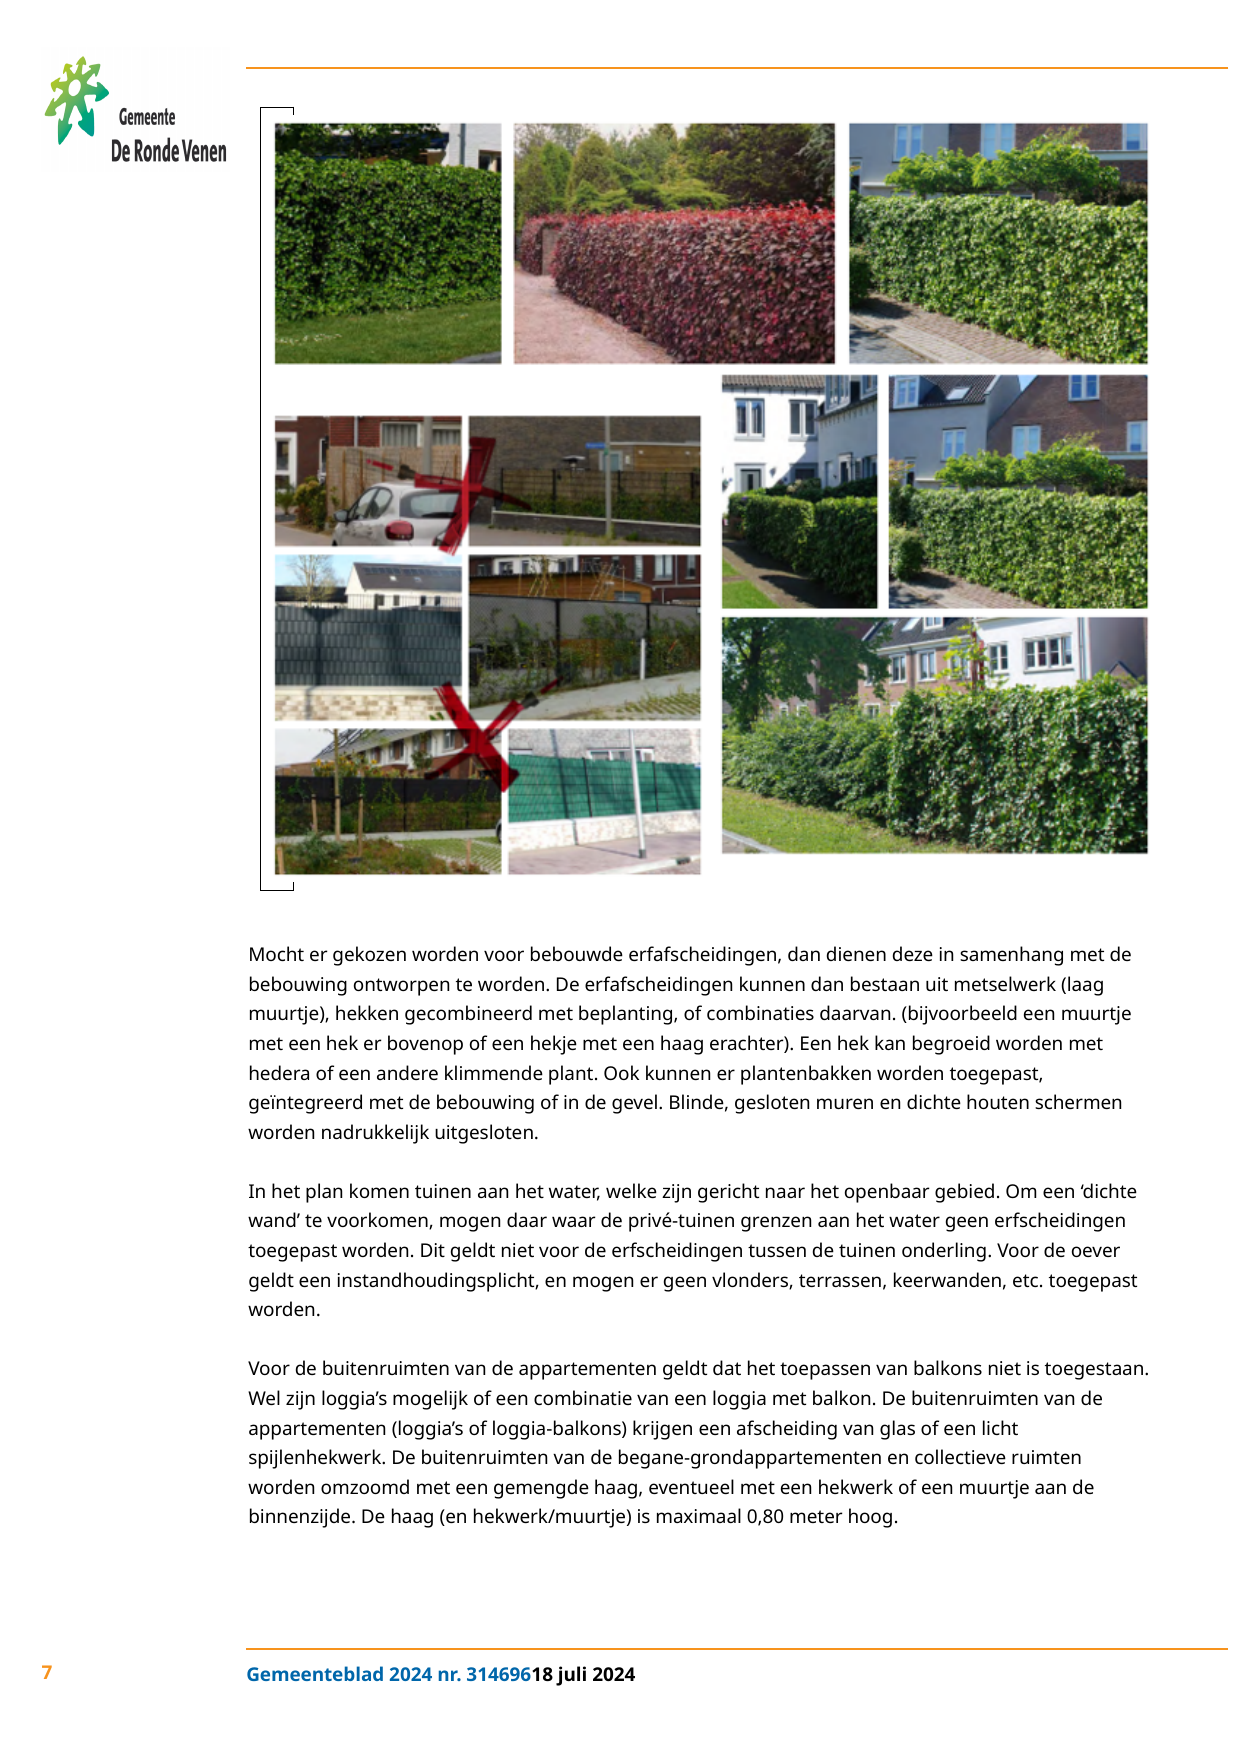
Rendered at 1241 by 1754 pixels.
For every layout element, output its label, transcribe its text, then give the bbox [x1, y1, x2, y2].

text In het plan komen tuinen aan het water, welke zijn gericht naar het openbaar gebied. Om een ‘dichte wand’ te voorkomen, mogen daar waar de privé-tuinen grenzen aan het water geen erfscheidingen toegepast worden. Dit geldt niet voor de erfscheidingen tussen de tuinen onderling. Voor de oever geldt een instandhoudingsplicht, en mogen er geen vlonders, terrassen, keerwanden, etc. toegepast worden. [248, 1178, 1152, 1322]
text Mocht er gekozen worden voor bebouwde erfafscheidingen, dan dienen deze in samenhang met de bebouwing ontworpen te worden. De erfafscheidingen kunnen dan bestaan uit metselwerk (laag muurtje), hekken gecombineerd met beplanting, of combinaties daarvan. (bijvoorbeeld een muurtje met een hek er bovenop of een hekje met een haag erachter). Een hek kan begroeid worden met hedera of een andere klimmende plant. Ook kunnen er plantenbakken worden toegepast, geïntegreerd met de bebouwing of in de gevel. Blinde, gesloten muren en dichte houten schermen worden nadrukkelijk uitgesloten. [248, 941, 1152, 1145]
picture [41, 47, 231, 172]
text Voor de buitenruimten van de appartementen geldt dat het toepassen van balkons niet is toegestaan. Wel zijn loggia’s mogelijk of een combinatie van een loggia met balkon. De buitenruimten van de appartementen (loggia’s of loggia-balkons) krijgen een afscheiding van glas of een licht spijlenhekwerk. De buitenruimten van de begane-grondappartementen en collectieve ruimten worden omzoomd met een gemengde haag, eventueel met een hekwerk of een muurtje aan de binnenzijde. De haag (en hekwerk/muurtje) is maximaal 0,80 meter hoog. [248, 1356, 1152, 1529]
picture [268, 115, 1155, 882]
